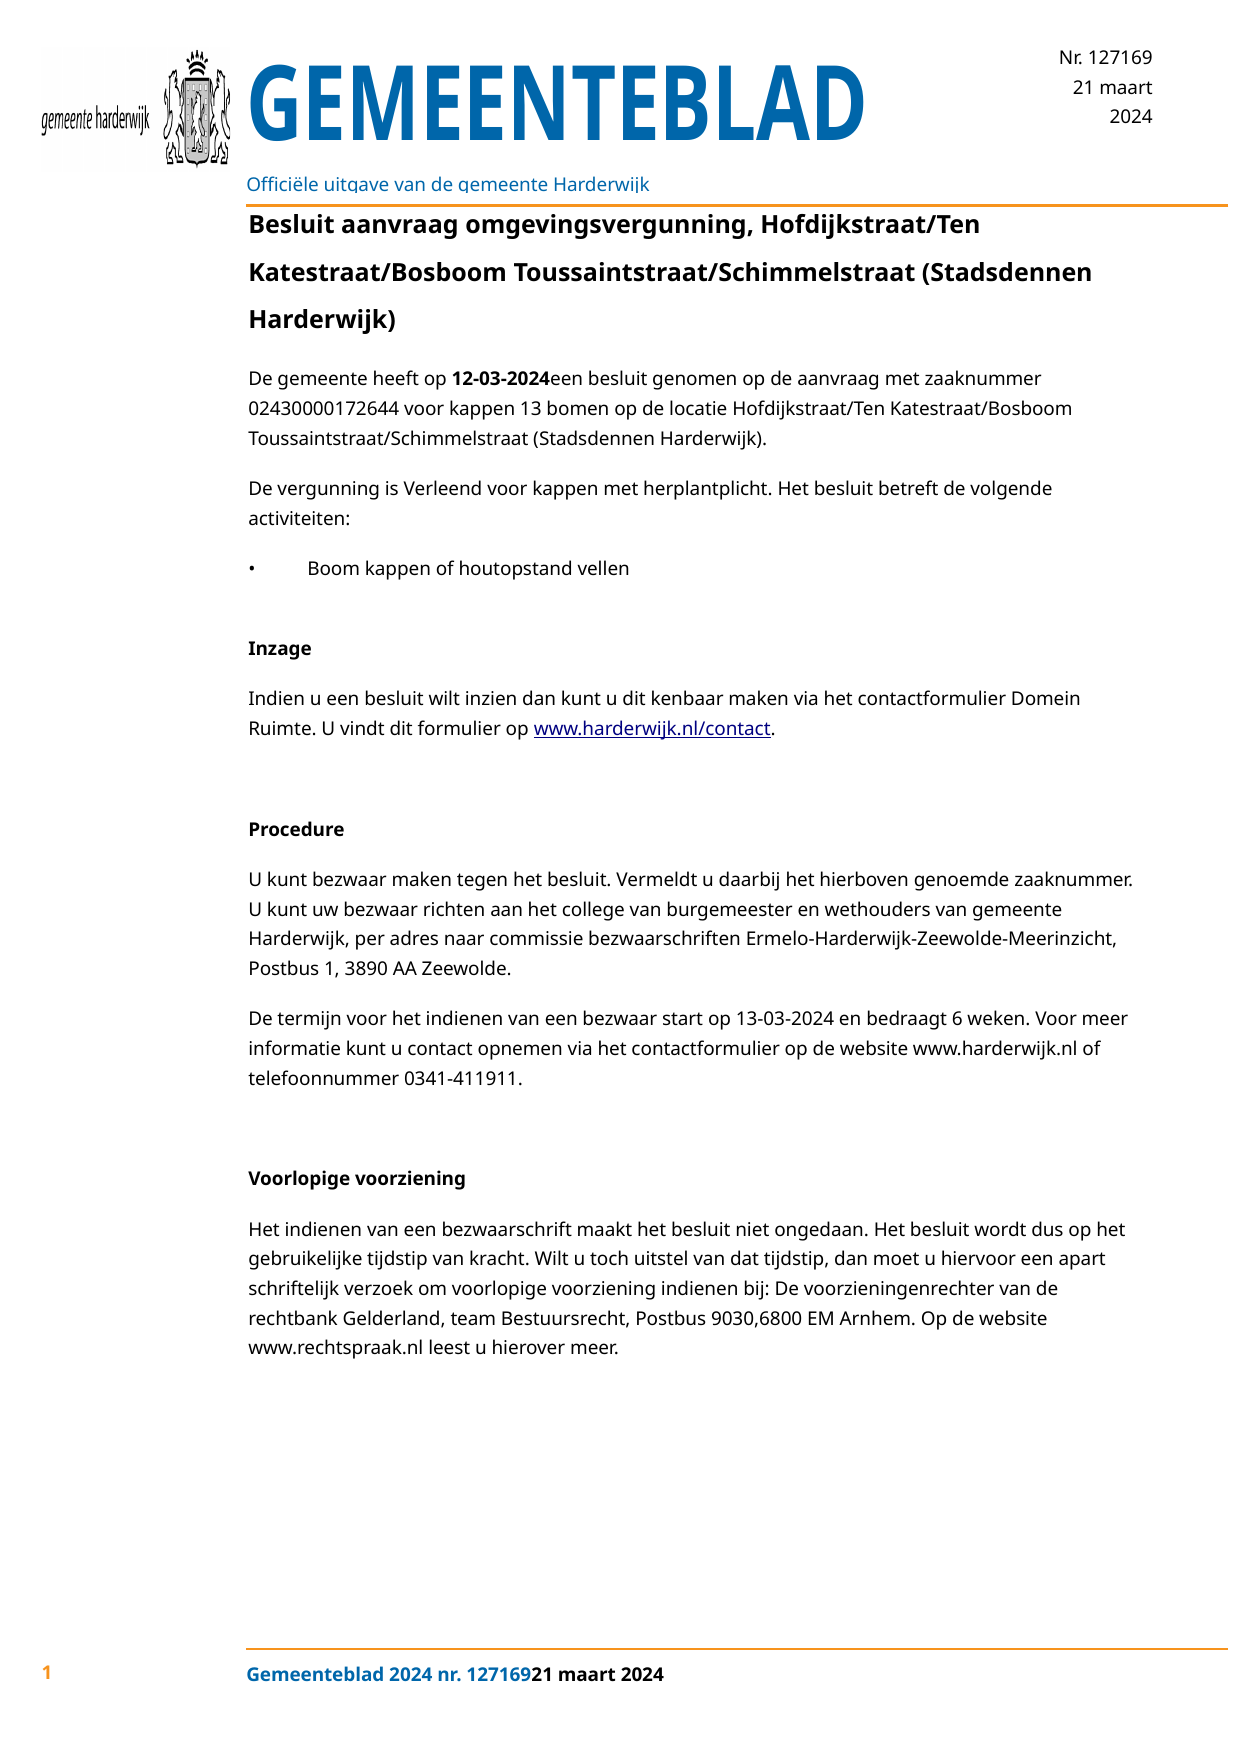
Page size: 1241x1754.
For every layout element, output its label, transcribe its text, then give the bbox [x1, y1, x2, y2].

text Inzage [248, 635, 1152, 661]
text De termijn voor het indienen van een bezwaar start op 13-03-2024 en bedraagt 6 weken. Voor meer informatie kunt u contact opnemen via het contactformulier op de website www.harderwijk.nl of telefoonnummer 0341-411911. [248, 1006, 1152, 1090]
text Besluit aanvraag omgevingsvergunning, Hofdijkstraat/Ten Katestraat/Bosboom Toussaintstraat/Schimmelstraat (Stadsdennen Harderwijk) [248, 207, 1152, 336]
text Procedure [248, 816, 1152, 842]
text Indien u een besluit wilt inzien dan kunt u dit kenbaar maken via het contactformulier Domein Ruimte. U vindt dit formulier op www.harderwijk.nl/contact. [248, 686, 1152, 741]
text Het indienen van een bezwaarschrift maakt het besluit niet ongedaan. Het besluit wordt dus op het gebruikelijke tijdstip van kracht. Wilt u toch uitstel van dat tijdstip, dan moet u hiervoor een apart schriftelijk verzoek om voorlopige voorziening indienen bij: De voorzieningenrechter van de rechtbank Gelderland, team Bestuursrecht, Postbus 9030,6800 EM Arnhem. Op de website www.rechtspraak.nl leest u hierover meer. [248, 1216, 1152, 1360]
text U kunt bezwaar maken tegen het besluit. Vermeldt u daarbij het hierboven genoemde zaaknummer. U kunt uw bezwaar richten aan het college van burgemeester en wethouders van gemeente Harderwijk, per adres naar commissie bezwaarschriften Ermelo-Harderwijk-Zeewolde-Meerinzicht, Postbus 1, 3890 AA Zeewolde. [248, 866, 1152, 981]
picture [41, 47, 231, 172]
text De vergunning is Verleend voor kappen met herplantplicht. Het besluit betreft de volgende activiteiten: [248, 475, 1152, 530]
text De gemeente heeft op 12-03-2024een besluit genomen op de aanvraag met zaaknummer 02430000172644 voor kappen 13 bomen op de locatie Hofdijkstraat/Ten Katestraat/Bosboom Toussaintstraat/Schimmelstraat (Stadsdennen Harderwijk). [248, 366, 1152, 450]
text Voorlopige voorziening [248, 1166, 1152, 1191]
list Boom kappen of houtopstand vellen [248, 555, 1152, 581]
